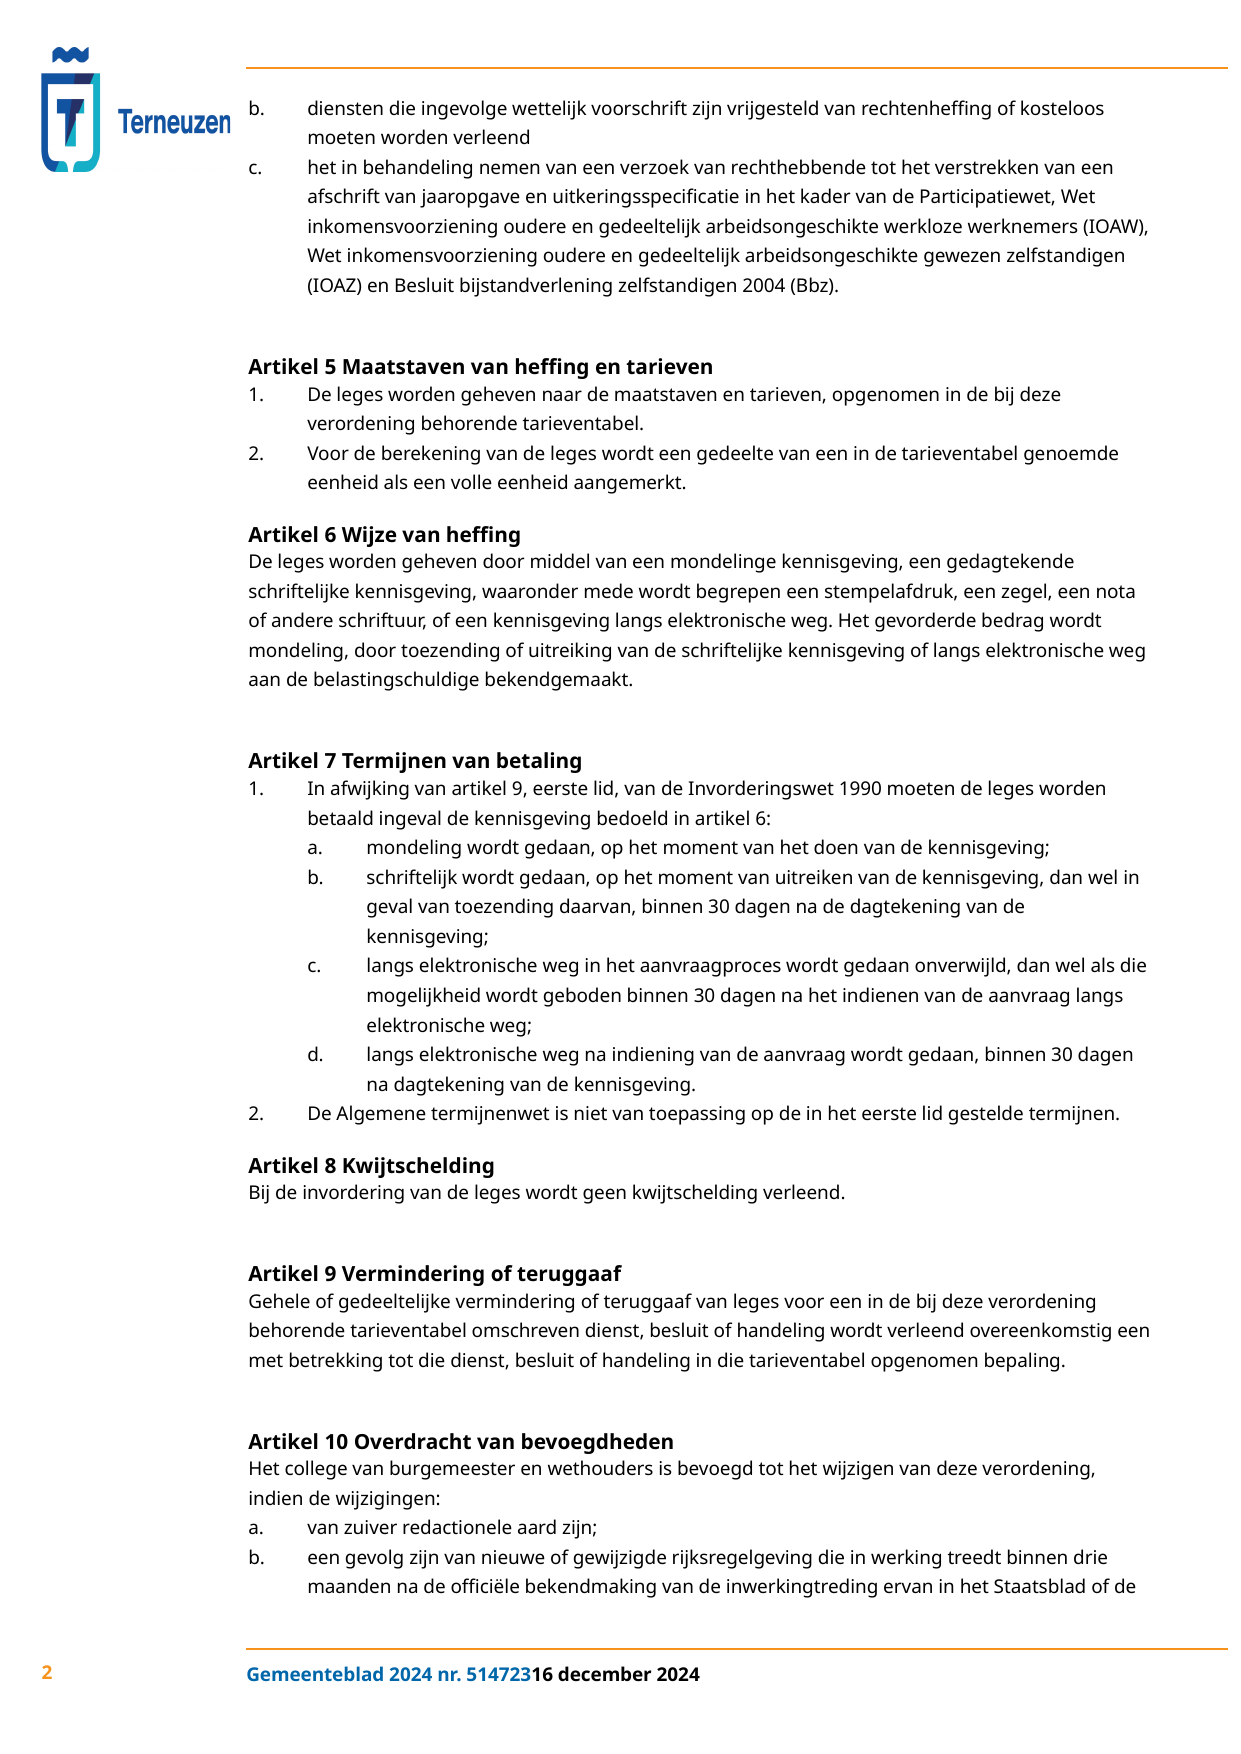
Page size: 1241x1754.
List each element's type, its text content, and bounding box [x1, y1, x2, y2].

list langs elektronische weg in het aanvraagproces wordt gedaan onverwijld, dan wel als die mogelijkheid wordt geboden binnen 30 dagen na het indienen van de aanvraag langs elektronische weg; [307, 953, 1152, 1037]
list De Algemene termijnenwet is niet van toepassing op de in het eerste lid gestelde termijnen. [248, 1101, 1152, 1126]
text Artikel 5 Maatstaven van heffing en tarieven [248, 352, 1152, 381]
text Gehele of gedeeltelijke vermindering of teruggaaf van leges voor een in de bij deze verordening behorende tarieventabel omschreven dienst, besluit of handeling wordt verleend overeenkomstig een met betrekking tot die dienst, besluit of handeling in die tarieventabel opgenomen bepaling. [248, 1288, 1152, 1373]
list Voor de berekening van de leges wordt een gedeelte van een in de tarieventabel genoemde eenheid als een volle eenheid aangemerkt. [248, 440, 1152, 495]
list mondeling wordt gedaan, op het moment van het doen van de kennisgeving; [307, 834, 1152, 860]
list In afwijking van artikel 9, eerste lid, van de Invorderingswet 1990 moeten de leges worden betaald ingeval de kennisgeving bedoeld in artikel 6: [248, 775, 1152, 830]
text Bij de invordering van de leges wordt geen kwijtschelding verleend. [248, 1179, 1152, 1205]
text Artikel 10 Overdracht van bevoegdheden [248, 1427, 1152, 1455]
text Artikel 9 Vermindering of teruggaaf [248, 1259, 1152, 1288]
list De leges worden geheven naar de maatstaven en tarieven, opgenomen in de bij deze verordening behorende tarieventabel. [248, 381, 1152, 436]
list het in behandeling nemen van een verzoek van rechthebbende tot het verstrekken van een afschrift van jaaropgave en uitkeringsspecificatie in het kader van de Participatiewet, Wet inkomensvoorziening oudere en gedeeltelijk arbeidsongeschikte werkloze werknemers (IOAW), Wet inkomensvoorziening oudere en gedeeltelijk arbeidsongeschikte gewezen zelfstandigen (IOAZ) en Besluit bijstandverlening zelfstandigen 2004 (Bbz). [248, 154, 1152, 298]
list diensten die ingevolge wettelijk voorschrift zijn vrijgesteld van rechtenheffing of kosteloos moeten worden verleend [248, 95, 1152, 150]
list schriftelijk wordt gedaan, op het moment van uitreiken van de kennisgeving, dan wel in geval van toezending daarvan, binnen 30 dagen na de dagtekening van de kennisgeving; [307, 864, 1152, 949]
text Artikel 6 Wijze van heffing [248, 520, 1152, 548]
list van zuiver redactionele aard zijn; [248, 1514, 1152, 1540]
picture [41, 47, 231, 172]
text Artikel 8 Kwijtschelding [248, 1151, 1152, 1179]
text Artikel 7 Termijnen van betaling [248, 747, 1152, 775]
text Het college van burgemeester en wethouders is bevoegd tot het wijzigen van deze verordening, indien de wijzigingen: [248, 1455, 1152, 1511]
list langs elektronische weg na indiening van de aanvraag wordt gedaan, binnen 30 dagen na dagtekening van de kennisgeving. [307, 1041, 1152, 1097]
list een gevolg zijn van nieuwe of gewijzigde rijksregelgeving die in werking treedt binnen drie maanden na de officiële bekendmaking van de inwerkingtreding ervan in het Staatsblad of de [248, 1544, 1152, 1599]
text De leges worden geheven door middel van een mondelinge kennisgeving, een gedagtekende schriftelijke kennisgeving, waaronder mede wordt begrepen een stempelafdruk, een zegel, een nota of andere schriftuur, of een kennisgeving langs elektronische weg. Het gevorderde bedrag wordt mondeling, door toezending of uitreiking van de schriftelijke kennisgeving of langs elektronische weg aan de belastingschuldige bekendgemaakt. [248, 548, 1152, 692]
